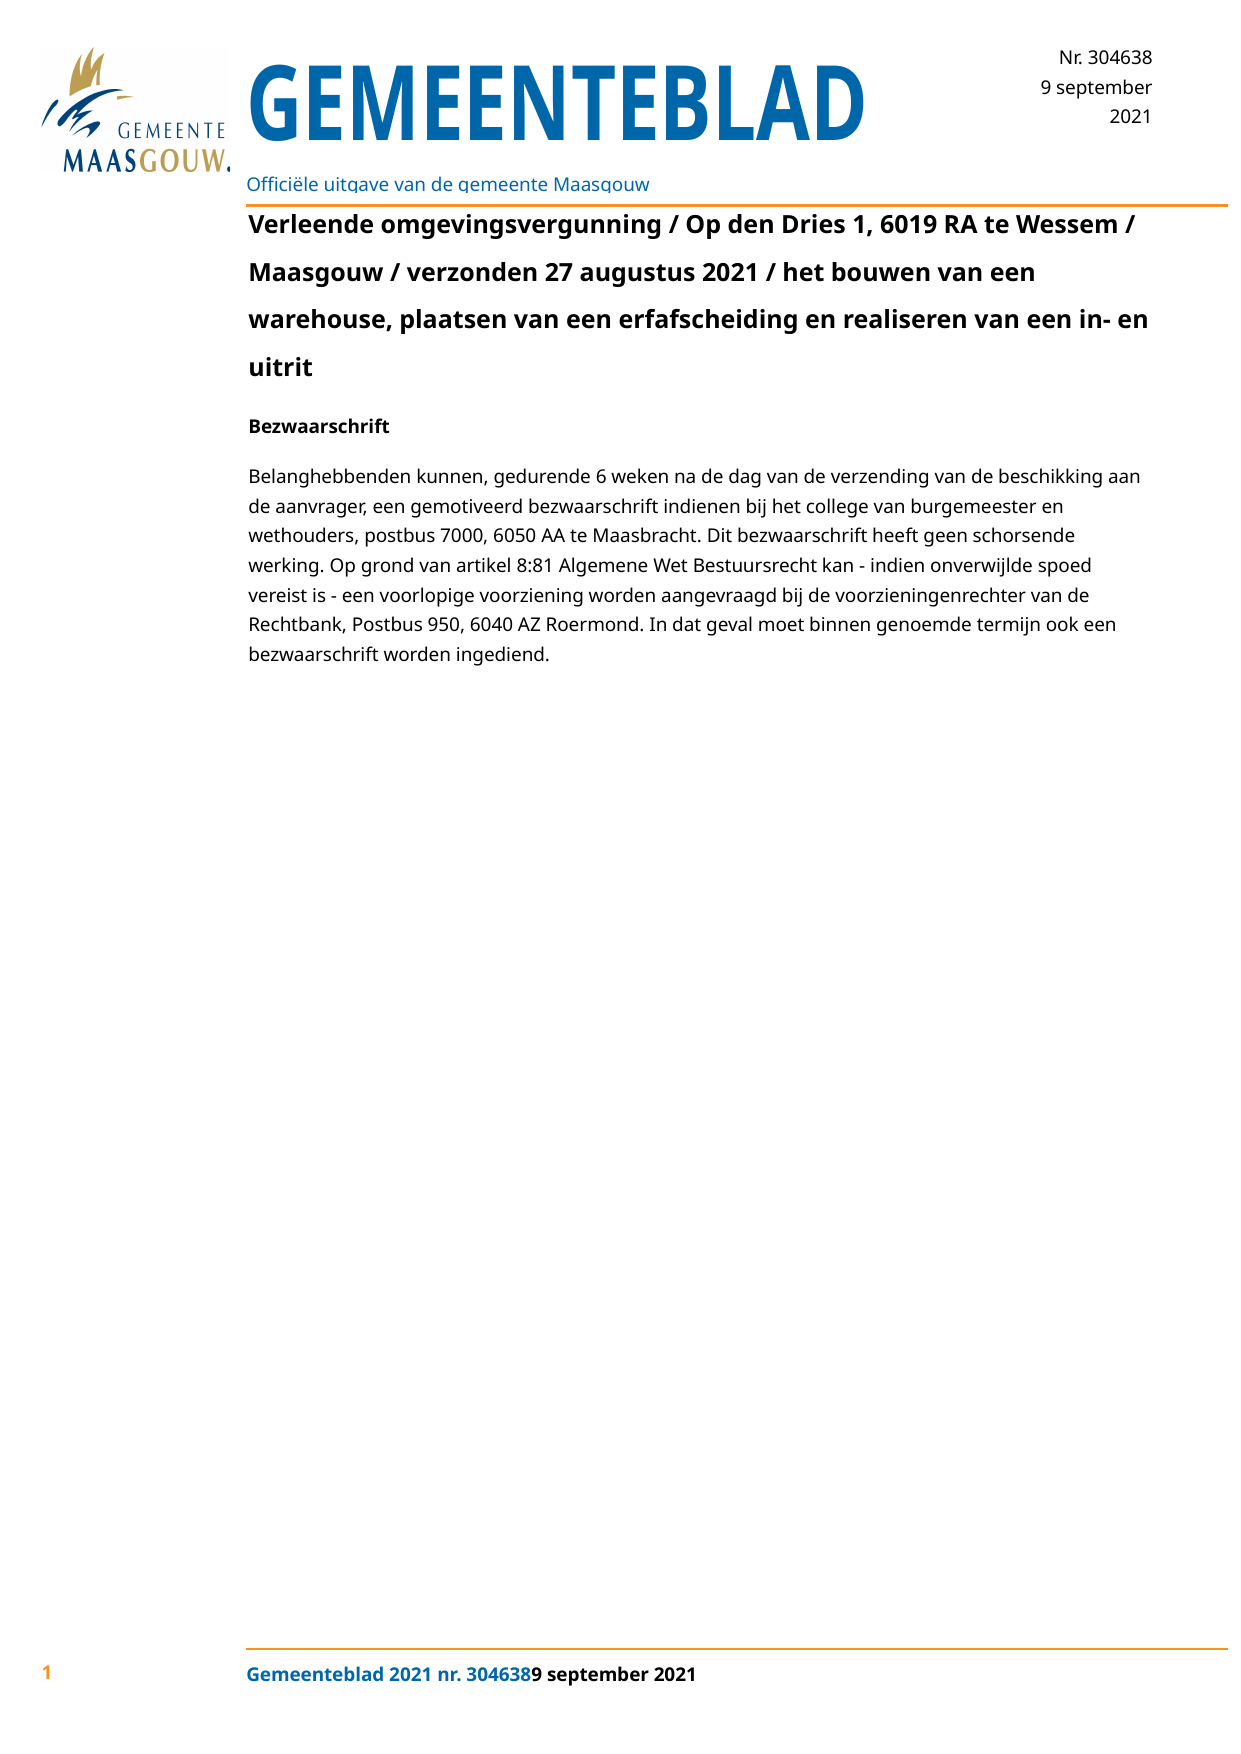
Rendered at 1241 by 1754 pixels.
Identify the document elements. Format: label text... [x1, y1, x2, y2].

text Verleende omgevingsvergunning / Op den Dries 1, 6019 RA te Wessem / Maasgouw / verzonden 27 augustus 2021 / het bouwen van een warehouse, plaatsen van een erfafscheiding en realiseren van een in- en uitrit [248, 207, 1152, 384]
picture [41, 47, 231, 172]
text Bezwaarschrift [248, 413, 1152, 439]
text Belanghebbenden kunnen, gedurende 6 weken na de dag van de verzending van de beschikking aan de aanvrager, een gemotiveerd bezwaarschrift indienen bij het college van burgemeester en wethouders, postbus 7000, 6050 AA te Maasbracht. Dit bezwaarschrift heeft geen schorsende werking. Op grond van artikel 8:81 Algemene Wet Bestuursrecht kan - indien onverwijlde spoed vereist is - een voorlopige voorziening worden aangevraagd bij de voorzieningenrechter van de Rechtbank, Postbus 950, 6040 AZ Roermond. In dat geval moet binnen genoemde termijn ook een bezwaarschrift worden ingediend. [248, 463, 1152, 667]
